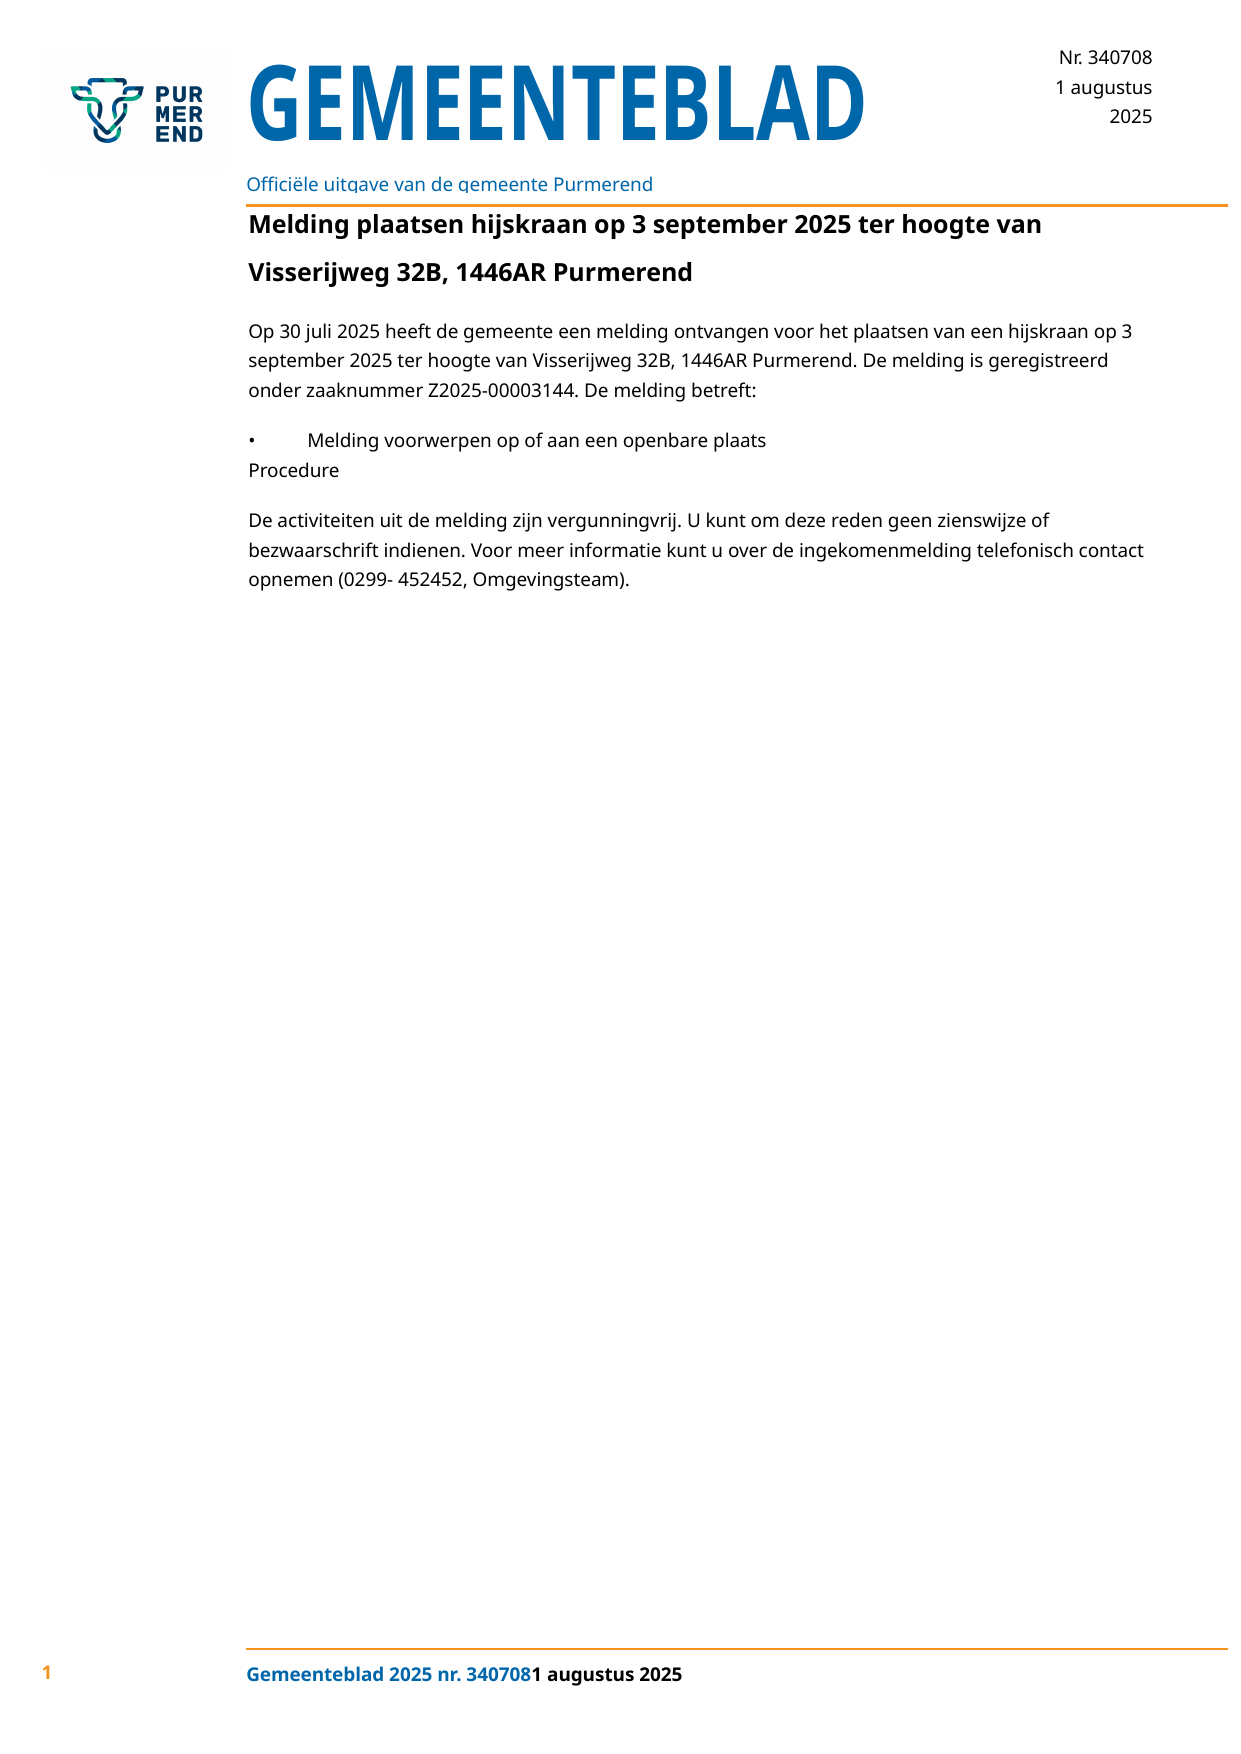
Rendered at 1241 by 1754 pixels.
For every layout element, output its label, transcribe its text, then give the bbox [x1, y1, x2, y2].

list Melding voorwerpen op of aan een openbare plaats [248, 427, 1152, 453]
text Op 30 juli 2025 heeft de gemeente een melding ontvangen voor het plaatsen van een hijskraan op 3 september 2025 ter hoogte van Visserijweg 32B, 1446AR Purmerend. De melding is geregistreerd onder zaaknummer Z2025-00003144. De melding betreft: [248, 318, 1152, 403]
picture [41, 47, 231, 172]
text Procedure [248, 457, 1152, 483]
text Melding plaatsen hijskraan op 3 september 2025 ter hoogte van Visserijweg 32B, 1446AR Purmerend [248, 207, 1152, 288]
text De activiteiten uit de melding zijn vergunningvrij. U kunt om deze reden geen zienswijze of bezwaarschrift indienen. Voor meer informatie kunt u over de ingekomenmelding telefonisch contact opnemen (0299- 452452, Omgevingsteam). [248, 507, 1152, 592]
